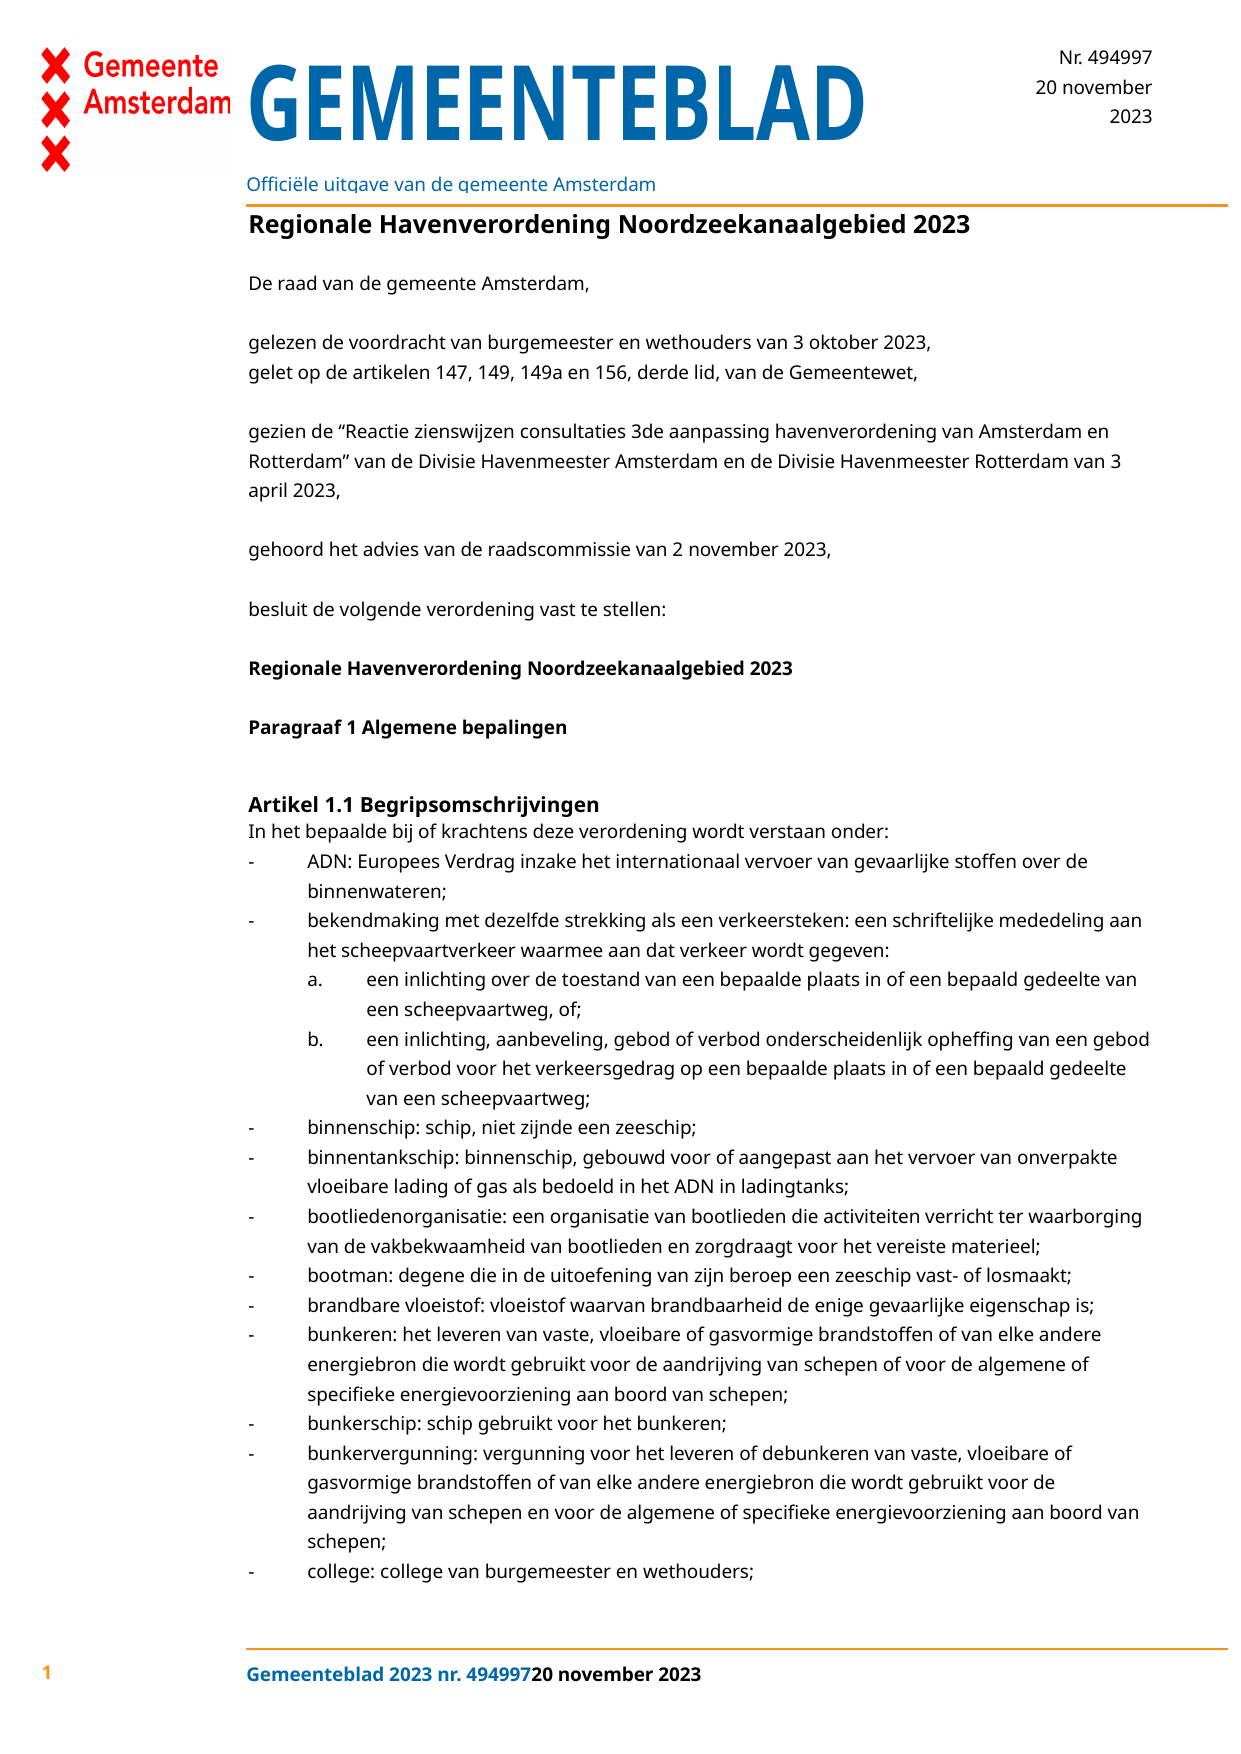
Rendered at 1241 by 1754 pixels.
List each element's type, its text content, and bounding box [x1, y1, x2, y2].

list een inlichting over de toestand van een bepaalde plaats in of een bepaald gedeelte van een scheepvaartweg, of; [307, 967, 1152, 1022]
text De raad van de gemeente Amsterdam, [248, 270, 1152, 296]
text gezien de “Reactie zienswijzen consultaties 3de aanpassing havenverordening van Amsterdam en Rotterdam” van de Divisie Havenmeester Amsterdam en de Divisie Havenmeester Rotterdam van 3 april 2023, [248, 418, 1152, 503]
text Paragraaf 1 Algemene bepalingen [248, 714, 1152, 740]
list bekendmaking met dezelfde strekking als een verkeersteken: een schriftelijke mededeling aan het scheepvaartverkeer waarmee aan dat verkeer wordt gegeven: [248, 907, 1152, 963]
list brandbare vloeistof: vloeistof waarvan brandbaarheid de enige gevaarlijke eigenschap is; [248, 1292, 1152, 1318]
text Artikel 1.1 Begripsomschrijvingen [248, 790, 1152, 819]
list bootman: degene die in de uitoefening van zijn beroep een zeeschip vast- of losmaakt; [248, 1262, 1152, 1288]
text Regionale Havenverordening Noordzeekanaalgebied 2023 [248, 207, 1152, 241]
list ADN: Europees Verdrag inzake het internationaal vervoer van gevaarlijke stoffen over de binnenwateren; [248, 848, 1152, 903]
list bunkeren: het leveren van vaste, vloeibare of gasvormige brandstoffen of van elke andere energiebron die wordt gebruikt voor de aandrijving van schepen of voor de algemene of specifieke energievoorziening aan boord van schepen; [248, 1322, 1152, 1406]
text gelet op de artikelen 147, 149, 149a en 156, derde lid, van de Gemeentewet, [248, 359, 1152, 385]
text gehoord het advies van de raadscommissie van 2 november 2023, [248, 537, 1152, 562]
list binnentankschip: binnenschip, gebouwd voor of aangepast aan het vervoer van onverpakte vloeibare lading of gas als bedoeld in het ADN in ladingtanks; [248, 1144, 1152, 1199]
list binnenschip: schip, niet zijnde een zeeschip; [248, 1114, 1152, 1140]
list college: college van burgemeester en wethouders; [248, 1558, 1152, 1584]
list een inlichting, aanbeveling, gebod of verbod onderscheidenlijk opheffing van een gebod of verbod voor het verkeersgedrag op een bepaalde plaats in of een bepaald gedeelte van een scheepvaartweg; [307, 1026, 1152, 1111]
picture [41, 47, 231, 172]
text Regionale Havenverordening Noordzeekanaalgebied 2023 [248, 655, 1152, 681]
text gelezen de voordracht van burgemeester en wethouders van 3 oktober 2023, [248, 329, 1152, 355]
text besluit de volgende verordening vast te stellen: [248, 596, 1152, 621]
list bunkerschip: schip gebruikt voor het bunkeren; [248, 1410, 1152, 1436]
text In het bepaalde bij of krachtens deze verordening wordt verstaan onder: [248, 819, 1152, 844]
list bunkervergunning: vergunning voor het leveren of debunkeren van vaste, vloeibare of gasvormige brandstoffen of van elke andere energiebron die wordt gebruikt voor de aandrijving van schepen en voor de algemene of specifieke energievoorziening aan boord van schepen; [248, 1440, 1152, 1554]
list bootliedenorganisatie: een organisatie van bootlieden die activiteiten verricht ter waarborging van de vakbekwaamheid van bootlieden en zorgdraagt voor het vereiste materieel; [248, 1203, 1152, 1258]
